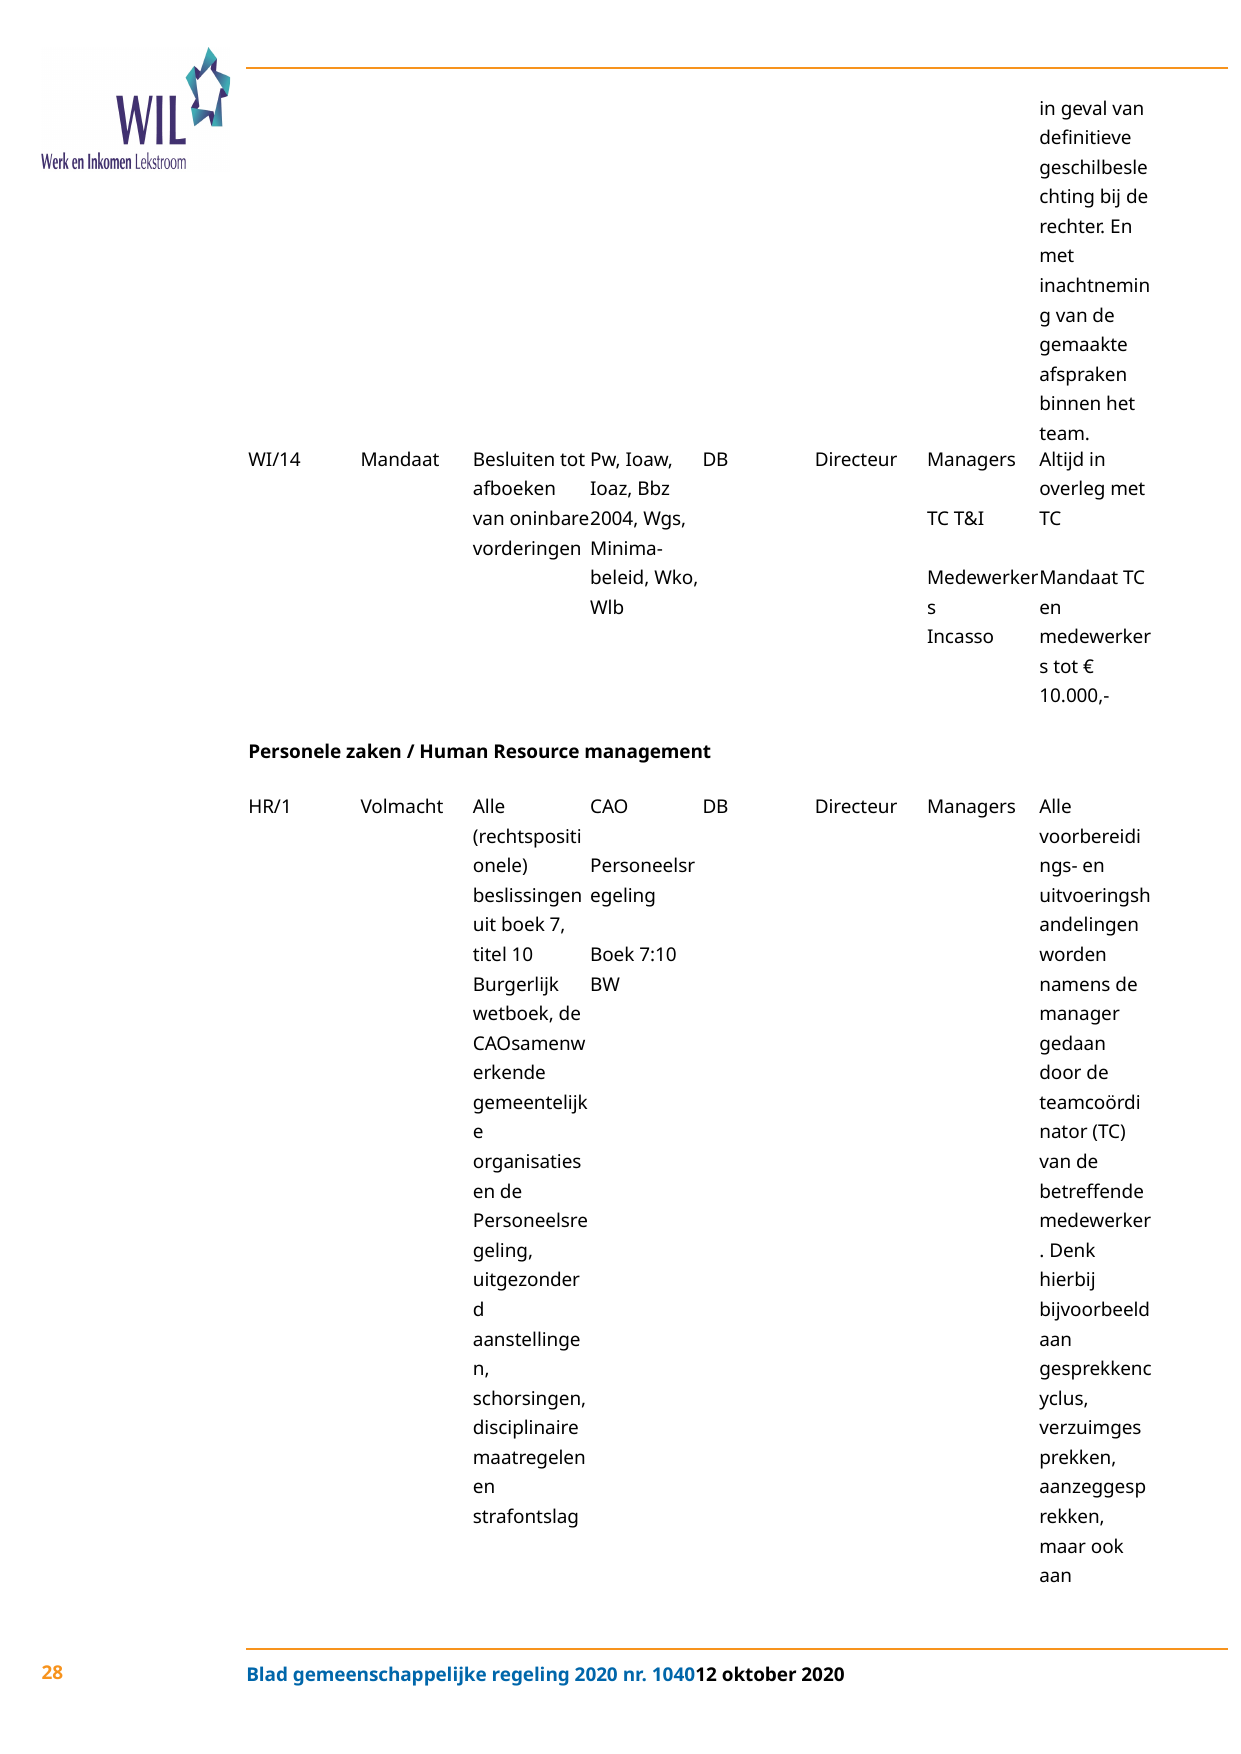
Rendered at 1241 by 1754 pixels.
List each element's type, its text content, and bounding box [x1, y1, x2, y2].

picture [41, 47, 231, 172]
table_cell Personele zaken / Human Resource management [248, 708, 1152, 793]
table_cell in geval van definitieve geschilbeslechting bij de rechter. En met inachtneming van de gemaakte afspraken binnen het team. [1039, 95, 1152, 446]
table_cell CAO Personeelsregeling Boek 7:10 BW [590, 793, 702, 1588]
table_cell Alle voorbereidings- en uitvoeringshandelingen worden namens de manager gedaan door de teamcoördinator (TC) van de betreffende medewerker. Denk hierbij bijvoorbeeld aan gesprekkencyclus, verzuimgesprekken, aanzeggesprekken, maar ook aan [1039, 793, 1152, 1588]
table_cell Managers TC T&I Medewerkers Incasso [927, 446, 1039, 708]
table_cell WI/14 [248, 446, 360, 708]
table_cell [248, 95, 360, 446]
table_cell Volmacht [360, 793, 473, 1588]
table_cell [927, 95, 1039, 446]
table_cell HR/1 [248, 793, 360, 1588]
table_cell Alle (rechtspositionele) beslissingen uit boek 7, titel 10 Burgerlijk wetboek, de CAOsamenwerkende gemeentelijke organisaties en de Personeelsregeling, uitgezonderd aanstellingen, schorsingen, disciplinaire maatregelen en strafontslag [473, 793, 590, 1588]
table_cell [590, 95, 702, 446]
table_cell DB [702, 446, 814, 708]
table_cell [702, 95, 814, 446]
table_cell Directeur [815, 446, 927, 708]
table_cell Besluiten tot afboeken van oninbare vorderingen [473, 446, 590, 708]
table_cell DB [702, 793, 814, 1588]
table_cell Directeur [815, 793, 927, 1588]
table_cell Pw, Ioaw, Ioaz, Bbz 2004, Wgs, Minima-beleid, Wko, Wlb [590, 446, 702, 708]
table_cell [360, 95, 473, 446]
table_cell [473, 95, 590, 446]
table_cell [815, 95, 927, 446]
table_cell Managers [927, 793, 1039, 1588]
table_cell Altijd in overleg met TC Mandaat TC en medewerkers tot € 10.000,- [1039, 446, 1152, 708]
table_cell Mandaat [360, 446, 473, 708]
